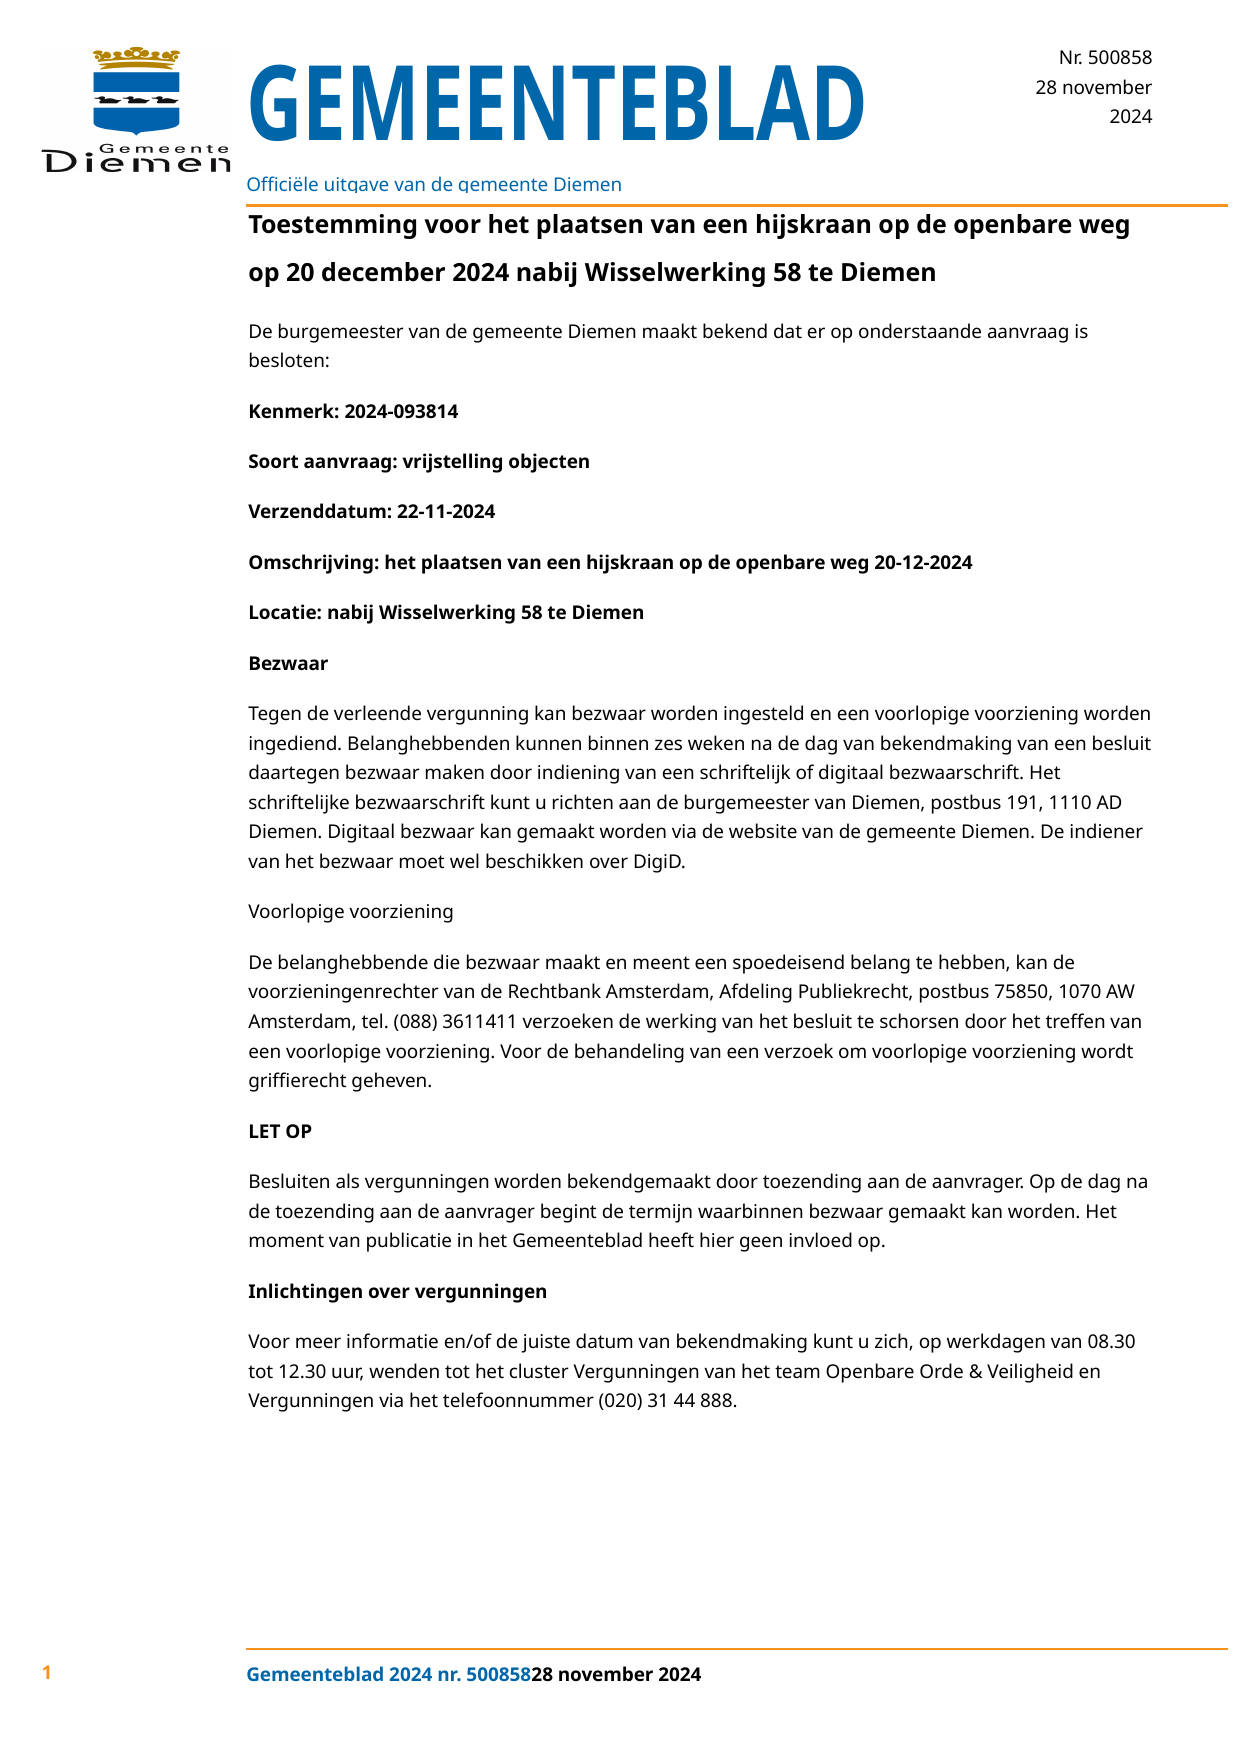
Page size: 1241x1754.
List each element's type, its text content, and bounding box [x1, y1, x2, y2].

text Omschrijving: het plaatsen van een hijskraan op de openbare weg 20-12-2024 [248, 549, 1152, 575]
text LET OP [248, 1118, 1152, 1144]
text Besluiten als vergunningen worden bekendgemaakt door toezending aan de aanvrager. Op de dag na de toezending aan de aanvrager begint de termijn waarbinnen bezwaar gemaakt kan worden. Het moment van publicatie in het Gemeenteblad heeft hier geen invloed op. [248, 1168, 1152, 1253]
text Soort aanvraag: vrijstelling objecten [248, 448, 1152, 474]
text De belanghebbende die bezwaar maakt en meent een spoedeisend belang te hebben, kan de voorzieningenrechter van de Rechtbank Amsterdam, Afdeling Publiekrecht, postbus 75850, 1070 AW Amsterdam, tel. (088) 3611411 verzoeken de werking van het besluit te schorsen door het treffen van een voorlopige voorziening. Voor de behandeling van een verzoek om voorlopige voorziening wordt griffierecht geheven. [248, 949, 1152, 1093]
text Inlichtingen over vergunningen [248, 1278, 1152, 1304]
text Locatie: nabij Wisselwerking 58 te Diemen [248, 599, 1152, 625]
picture [41, 47, 231, 172]
text Verzenddatum: 22-11-2024 [248, 499, 1152, 524]
text De burgemeester van de gemeente Diemen maakt bekend dat er op onderstaande aanvraag is besloten: [248, 318, 1152, 373]
text Kenmerk: 2024-093814 [248, 398, 1152, 424]
text Bezwaar [248, 650, 1152, 676]
text Tegen de verleende vergunning kan bezwaar worden ingesteld en een voorlopige voorziening worden ingediend. Belanghebbenden kunnen binnen zes weken na de dag van bekendmaking van een besluit daartegen bezwaar maken door indiening van een schriftelijk of digitaal bezwaarschrift. Het schriftelijke bezwaarschrift kunt u richten aan de burgemeester van Diemen, postbus 191, 1110 AD Diemen. Digitaal bezwaar kan gemaakt worden via de website van de gemeente Diemen. De indiener van het bezwaar moet wel beschikken over DigiD. [248, 700, 1152, 874]
text Voorlopige voorziening [248, 899, 1152, 924]
text Toestemming voor het plaatsen van een hijskraan op de openbare weg op 20 december 2024 nabij Wisselwerking 58 te Diemen [248, 207, 1152, 288]
text Voor meer informatie en/of de juiste datum van bekendmaking kunt u zich, op werkdagen van 08.30 tot 12.30 uur, wenden tot het cluster Vergunningen van het team Openbare Orde & Veiligheid en Vergunningen via het telefoonnummer (020) 31 44 888. [248, 1328, 1152, 1413]
